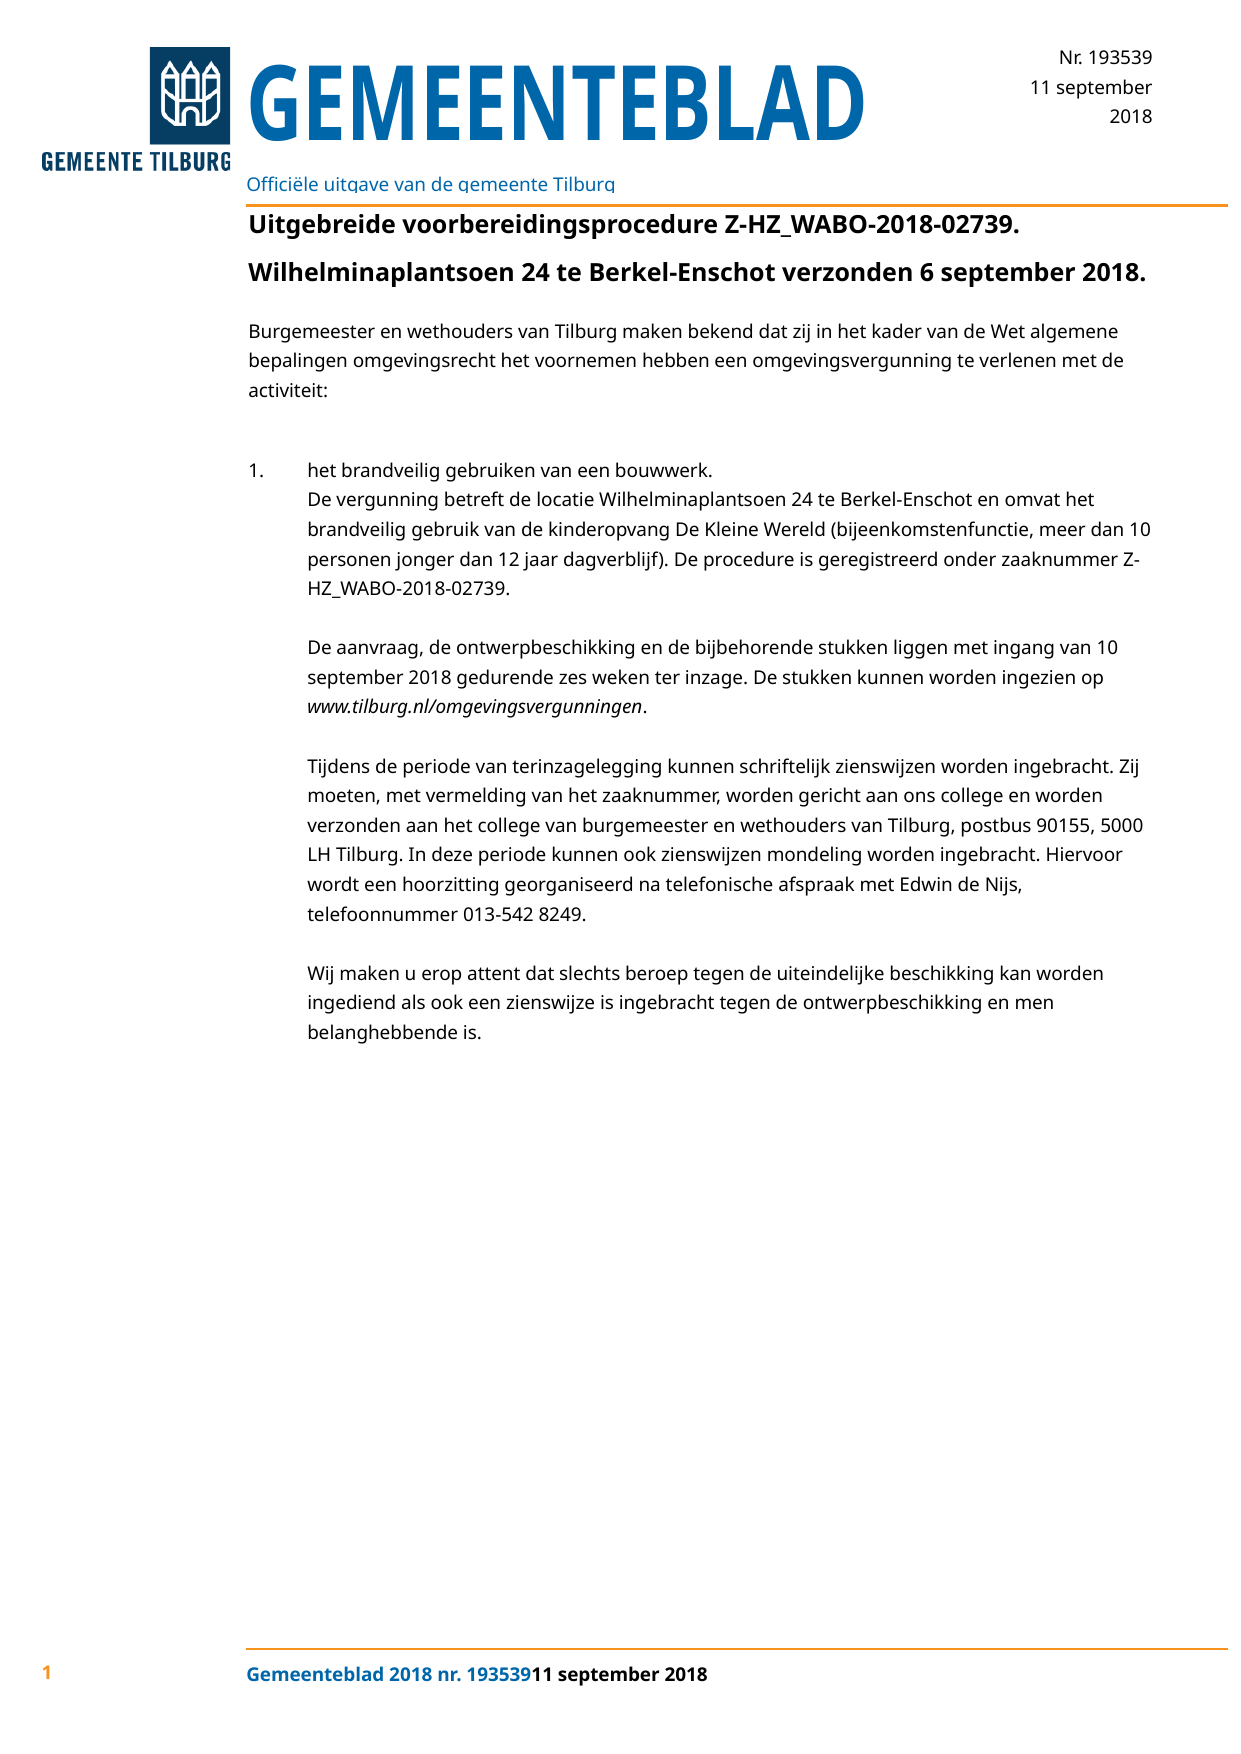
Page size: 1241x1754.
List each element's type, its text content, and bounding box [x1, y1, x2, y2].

text Uitgebreide voorbereidingsprocedure Z-HZ_WABO-2018-02739. Wilhelminaplantsoen 24 te Berkel-Enschot verzonden 6 september 2018. [248, 207, 1152, 288]
list Tijdens de periode van terinzagelegging kunnen schriftelijk zienswijzen worden ingebracht. Zij moeten, met vermelding van het zaaknummer, worden gericht aan ons college en worden verzonden aan het college van burgemeester en wethouders van Tilburg, postbus 90155, 5000 LH Tilburg. In deze periode kunnen ook zienswijzen mondeling worden ingebracht. Hiervoor wordt een hoorzitting georganiseerd na telefonische afspraak met Edwin de Nijs, telefoonnummer 013-542 8249. [248, 753, 1152, 927]
list het brandveilig gebruiken van een bouwwerk. [248, 457, 1152, 483]
list De aanvraag, de ontwerpbeschikking en de bijbehorende stukken liggen met ingang van 10 september 2018 gedurende zes weken ter inzage. De stukken kunnen worden ingezien op www.tilburg.nl/omgevingsvergunningen. [248, 634, 1152, 719]
text Burgemeester en wethouders van Tilburg maken bekend dat zij in het kader van de Wet algemene bepalingen omgevingsrecht het voornemen hebben een omgevingsvergunning te verlenen met de activiteit: [248, 318, 1152, 403]
list De vergunning betreft de locatie Wilhelminaplantsoen 24 te Berkel-Enschot en omvat het brandveilig gebruik van de kinderopvang De Kleine Wereld (bijeenkomstenfunctie, meer dan 10 personen jonger dan 12 jaar dagverblijf). De procedure is geregistreerd onder zaaknummer Z-HZ_WABO-2018-02739. [248, 487, 1152, 601]
picture [41, 47, 231, 172]
list Wij maken u erop attent dat slechts beroep tegen de uiteindelijke beschikking kan worden ingediend als ook een zienswijze is ingebracht tegen de ontwerpbeschikking en men belanghebbende is. [248, 960, 1152, 1045]
